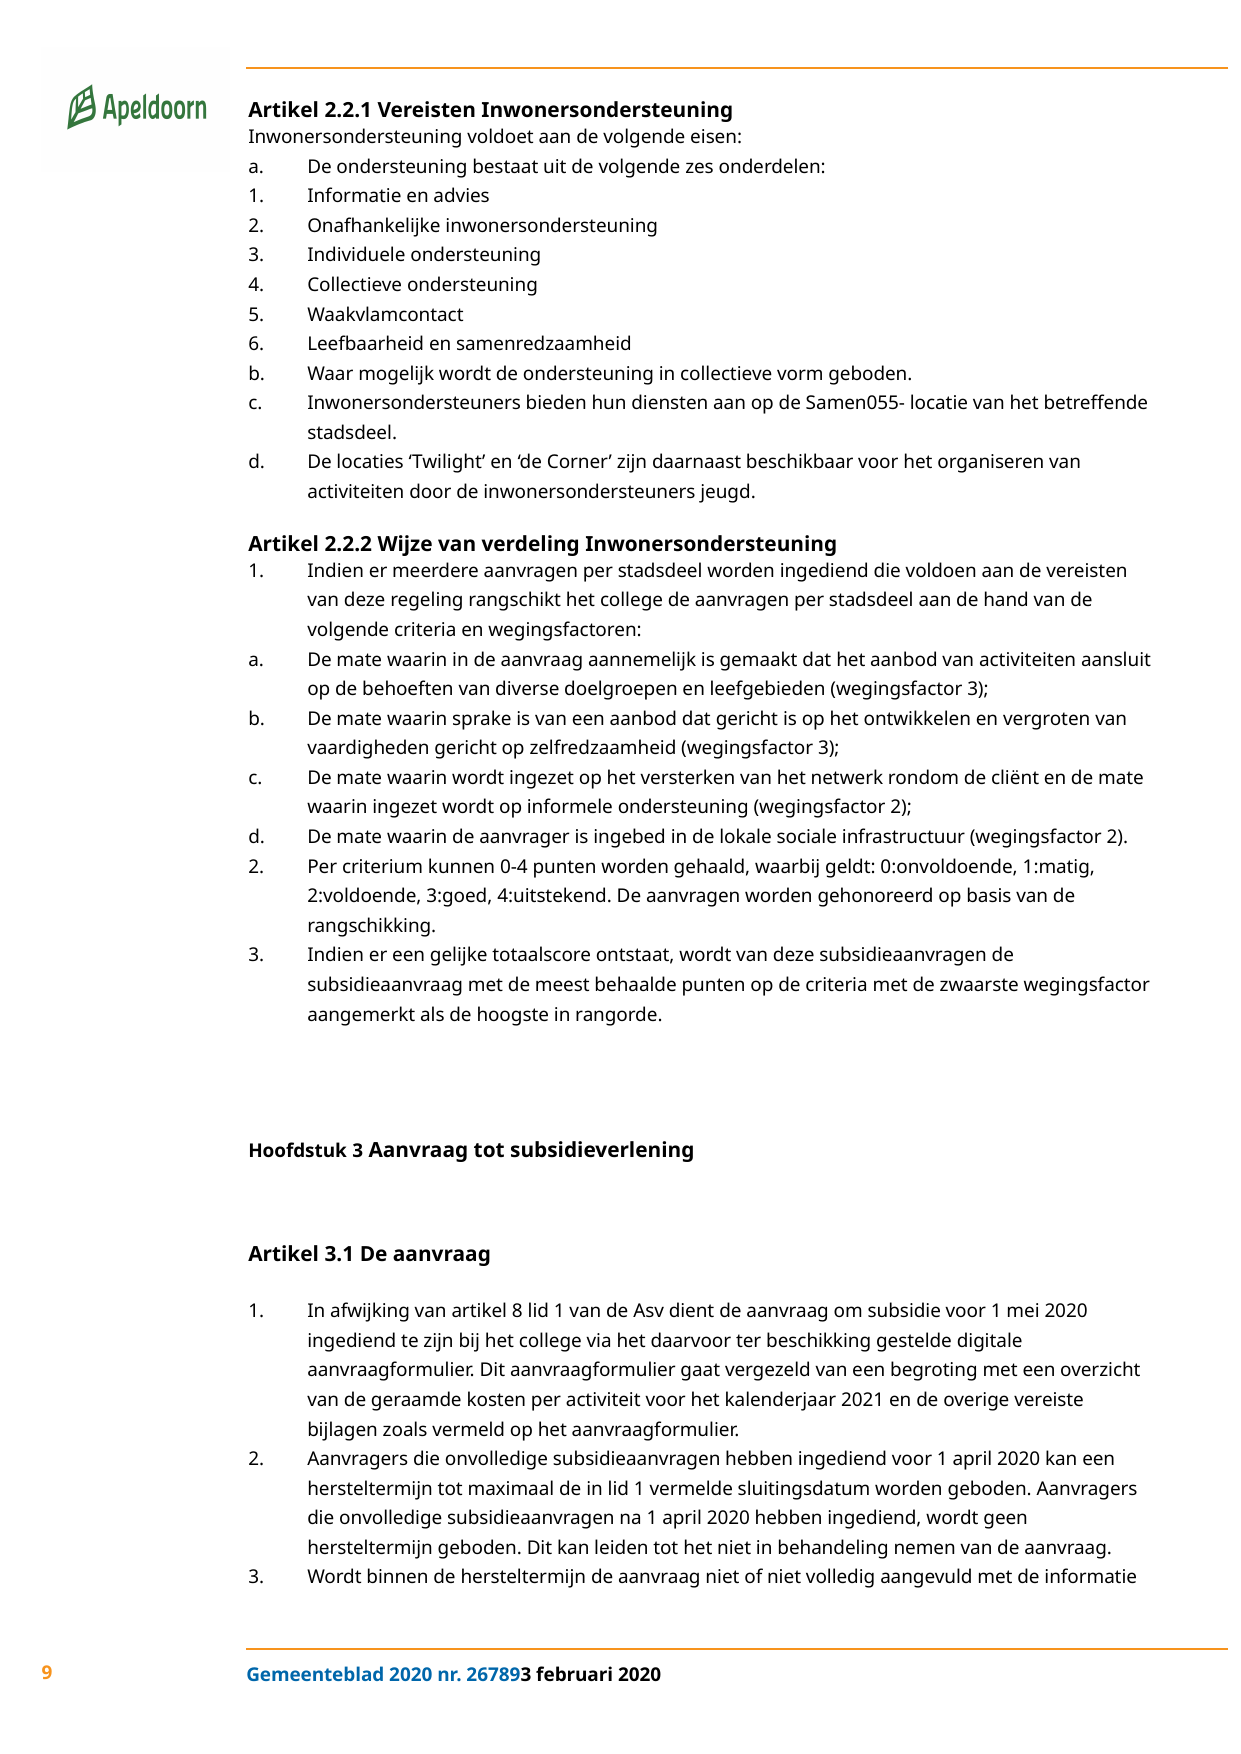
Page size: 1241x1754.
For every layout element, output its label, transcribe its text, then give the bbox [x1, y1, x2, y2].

list Informatie en advies [248, 182, 1152, 208]
list Waakvlamcontact [248, 301, 1152, 326]
list Aanvragers die onvolledige subsidieaanvragen hebben ingediend voor 1 april 2020 kan een hersteltermijn tot maximaal de in lid 1 vermelde sluitingsdatum worden geboden. Aanvragers die onvolledige subsidieaanvragen na 1 april 2020 hebben ingediend, wordt geen hersteltermijn geboden. Dit kan leiden tot het niet in behandeling nemen van de aanvraag. [248, 1445, 1152, 1560]
list Per criterium kunnen 0-4 punten worden gehaald, waarbij geldt: 0:onvoldoende, 1:matig, 2:voldoende, 3:goed, 4:uitstekend. De aanvragen worden gehonoreerd op basis van de rangschikking. [248, 853, 1152, 938]
text Artikel 3.1 De aanvraag [248, 1239, 1152, 1268]
text Inwonersondersteuning voldoet aan de volgende eisen: [248, 123, 1152, 149]
list Collectieve ondersteuning [248, 271, 1152, 297]
text Hoofdstuk 3 Aanvraag tot subsidieverlening [248, 1135, 1152, 1164]
list Leefbaarheid en samenredzaamheid [248, 330, 1152, 356]
list Inwonersondersteuners bieden hun diensten aan op de Samen055- locatie van het betreffende stadsdeel. [248, 389, 1152, 445]
list In afwijking van artikel 8 lid 1 van de Asv dient de aanvraag om subsidie voor 1 mei 2020 ingediend te zijn bij het college via het daarvoor ter beschikking gestelde digitale aanvraagformulier. Dit aanvraagformulier gaat vergezeld van een begroting met een overzicht van de geraamde kosten per activiteit voor het kalenderjaar 2021 en de overige vereiste bijlagen zoals vermeld op het aanvraagformulier. [248, 1297, 1152, 1441]
list Wordt binnen de hersteltermijn de aanvraag niet of niet volledig aangevuld met de informatie [248, 1564, 1152, 1589]
list Waar mogelijk wordt de ondersteuning in collectieve vorm geboden. [248, 360, 1152, 386]
list Indien er een gelijke totaalscore ontstaat, wordt van deze subsidieaanvragen de subsidieaanvraag met de meest behaalde punten op de criteria met de zwaarste wegingsfactor aangemerkt als de hoogste in rangorde. [248, 942, 1152, 1027]
list Onafhankelijke inwonersondersteuning [248, 212, 1152, 238]
text Artikel 2.2.1 Vereisten Inwonersondersteuning [248, 95, 1152, 123]
list De mate waarin de aanvrager is ingebed in de lokale sociale infrastructuur (wegingsfactor 2). [248, 823, 1152, 849]
list De mate waarin wordt ingezet op het versterken van het netwerk rondom de cliënt en de mate waarin ingezet wordt op informele ondersteuning (wegingsfactor 2); [248, 764, 1152, 819]
list De ondersteuning bestaat uit de volgende zes onderdelen: [248, 153, 1152, 178]
text Artikel 2.2.2 Wijze van verdeling Inwonersondersteuning [248, 529, 1152, 557]
list Indien er meerdere aanvragen per stadsdeel worden ingediend die voldoen aan de vereisten van deze regeling rangschikt het college de aanvragen per stadsdeel aan de hand van de volgende criteria en wegingsfactoren: [248, 557, 1152, 642]
list De mate waarin in de aanvraag aannemelijk is gemaakt dat het aanbod van activiteiten aansluit op de behoeften van diverse doelgroepen en leefgebieden (wegingsfactor 3); [248, 646, 1152, 701]
list De mate waarin sprake is van een aanbod dat gericht is op het ontwikkelen en vergroten van vaardigheden gericht op zelfredzaamheid (wegingsfactor 3); [248, 705, 1152, 760]
list Individuele ondersteuning [248, 242, 1152, 267]
list De locaties ‘Twilight’ en ‘de Corner’ zijn daarnaast beschikbaar voor het organiseren van activiteiten door de inwonersondersteuners jeugd. [248, 449, 1152, 504]
picture [41, 47, 231, 172]
